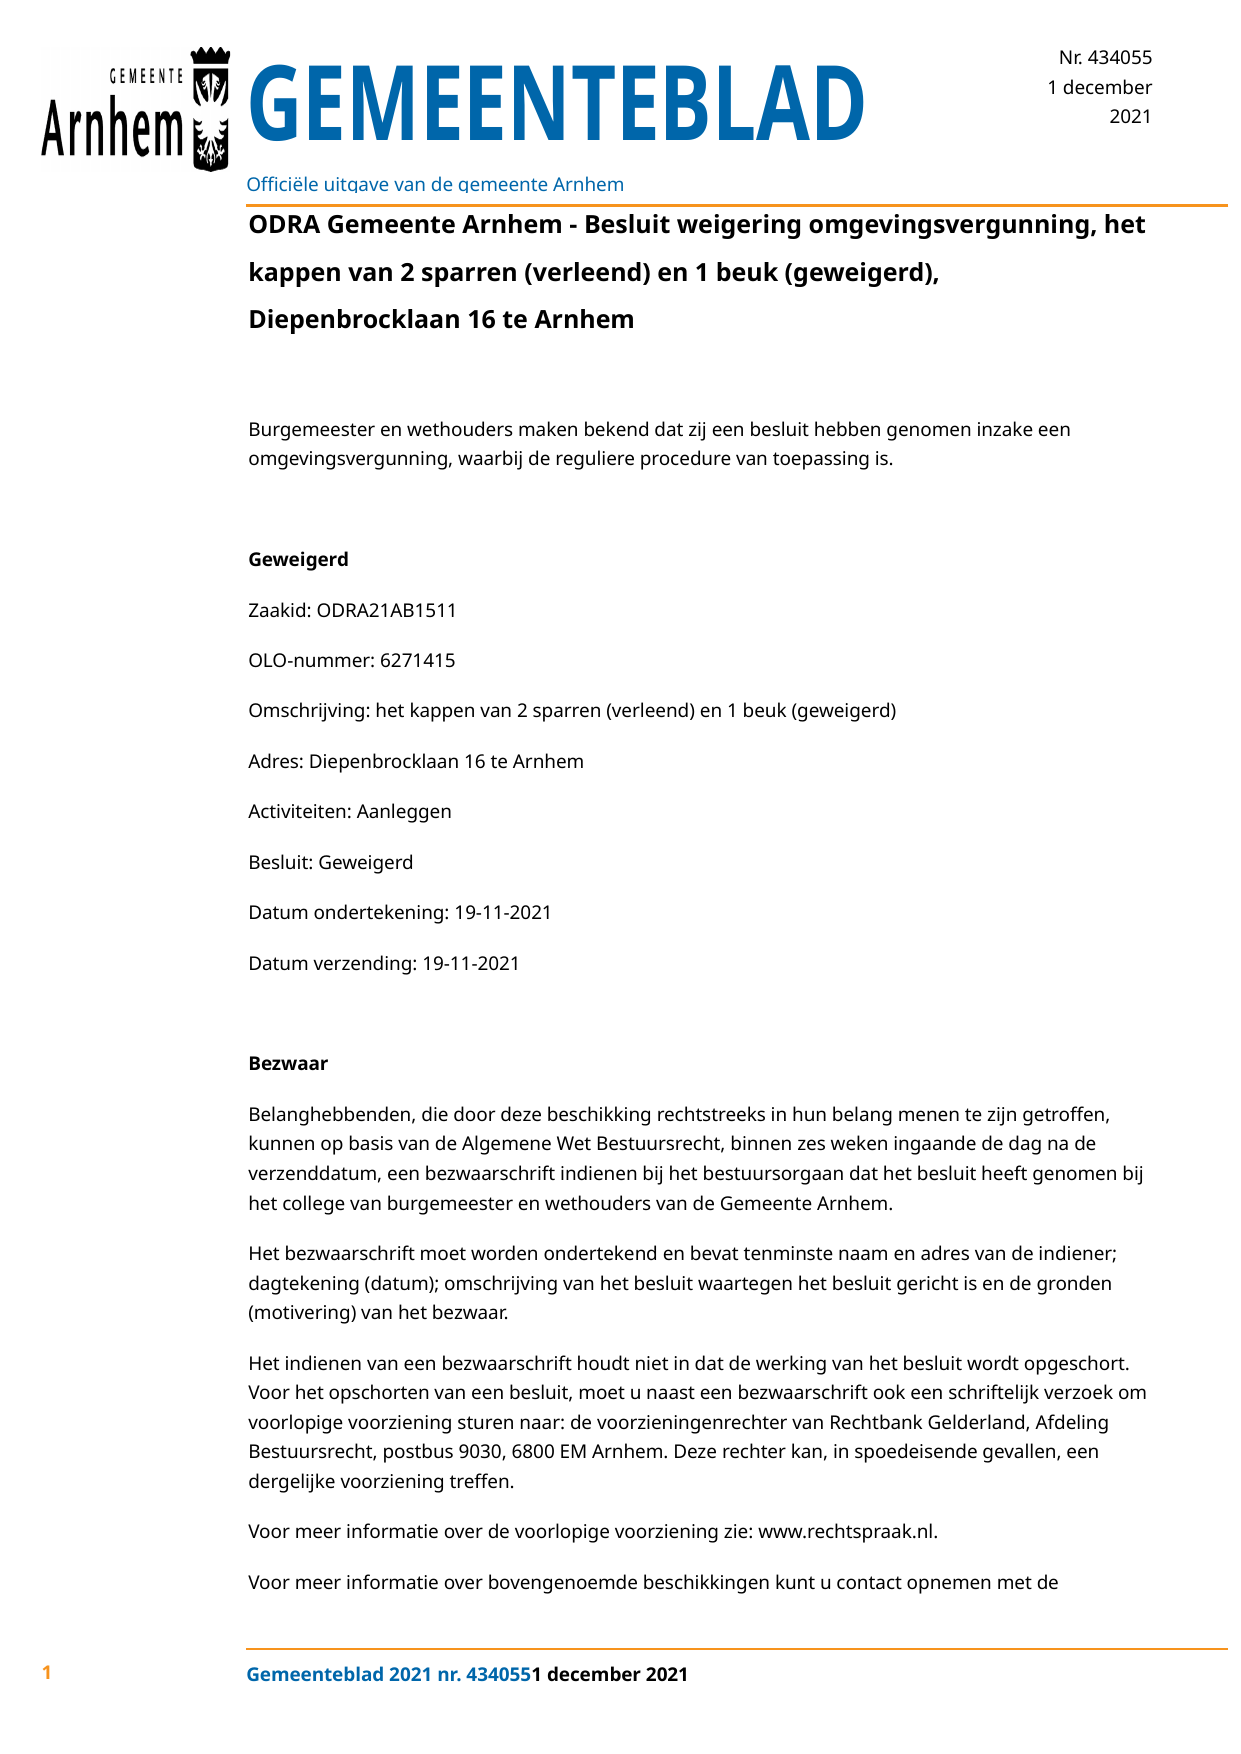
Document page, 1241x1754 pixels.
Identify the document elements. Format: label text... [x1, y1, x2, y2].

text Geweigerd [248, 546, 1152, 572]
text Belanghebbenden, die door deze beschikking rechtstreeks in hun belang menen te zijn getroffen, kunnen op basis van de Algemene Wet Bestuursrecht, binnen zes weken ingaande de dag na de verzenddatum, een bezwaarschrift indienen bij het bestuursorgaan dat het besluit heeft genomen bij het college van burgemeester en wethouders van de Gemeente Arnhem. [248, 1101, 1152, 1215]
text ODRA Gemeente Arnhem - Besluit weigering omgevingsvergunning, het kappen van 2 sparren (verleend) en 1 beuk (geweigerd), Diepenbrocklaan 16 te Arnhem [248, 207, 1152, 336]
text Burgemeester en wethouders maken bekend dat zij een besluit hebben genomen inzake een omgevingsvergunning, waarbij de reguliere procedure van toepassing is. [248, 416, 1152, 471]
text Besluit: Geweigerd [248, 849, 1152, 874]
text Activiteiten: Aanleggen [248, 798, 1152, 824]
text Voor meer informatie over bovengenoemde beschikkingen kunt u contact opnemen met de [248, 1569, 1152, 1594]
text Het indienen van een bezwaarschrift houdt niet in dat de werking van het besluit wordt opgeschort. Voor het opschorten van een besluit, moet u naast een bezwaarschrift ook een schriftelijk verzoek om voorlopige voorziening sturen naar: de voorzieningenrechter van Rechtbank Gelderland, Afdeling Bestuursrecht, postbus 9030, 6800 EM Arnhem. Deze rechter kan, in spoedeisende gevallen, een dergelijke voorziening treffen. [248, 1350, 1152, 1494]
text OLO-nummer: 6271415 [248, 647, 1152, 673]
picture [41, 47, 231, 172]
text Bezwaar [248, 1051, 1152, 1076]
text Het bezwaarschrift moet worden ondertekend en bevat tenminste naam en adres van de indiener; dagtekening (datum); omschrijving van het besluit waartegen het besluit gericht is en de gronden (motivering) van het bezwaar. [248, 1240, 1152, 1325]
text Zaakid: ODRA21AB1511 [248, 597, 1152, 622]
text Omschrijving: het kappen van 2 sparren (verleend) en 1 beuk (geweigerd) [248, 698, 1152, 723]
text Datum verzending: 19-11-2021 [248, 950, 1152, 975]
text Datum ondertekening: 19-11-2021 [248, 899, 1152, 925]
text Adres: Diepenbrocklaan 16 te Arnhem [248, 748, 1152, 774]
text Voor meer informatie over de voorlopige voorziening zie: www.rechtspraak.nl. [248, 1518, 1152, 1544]
